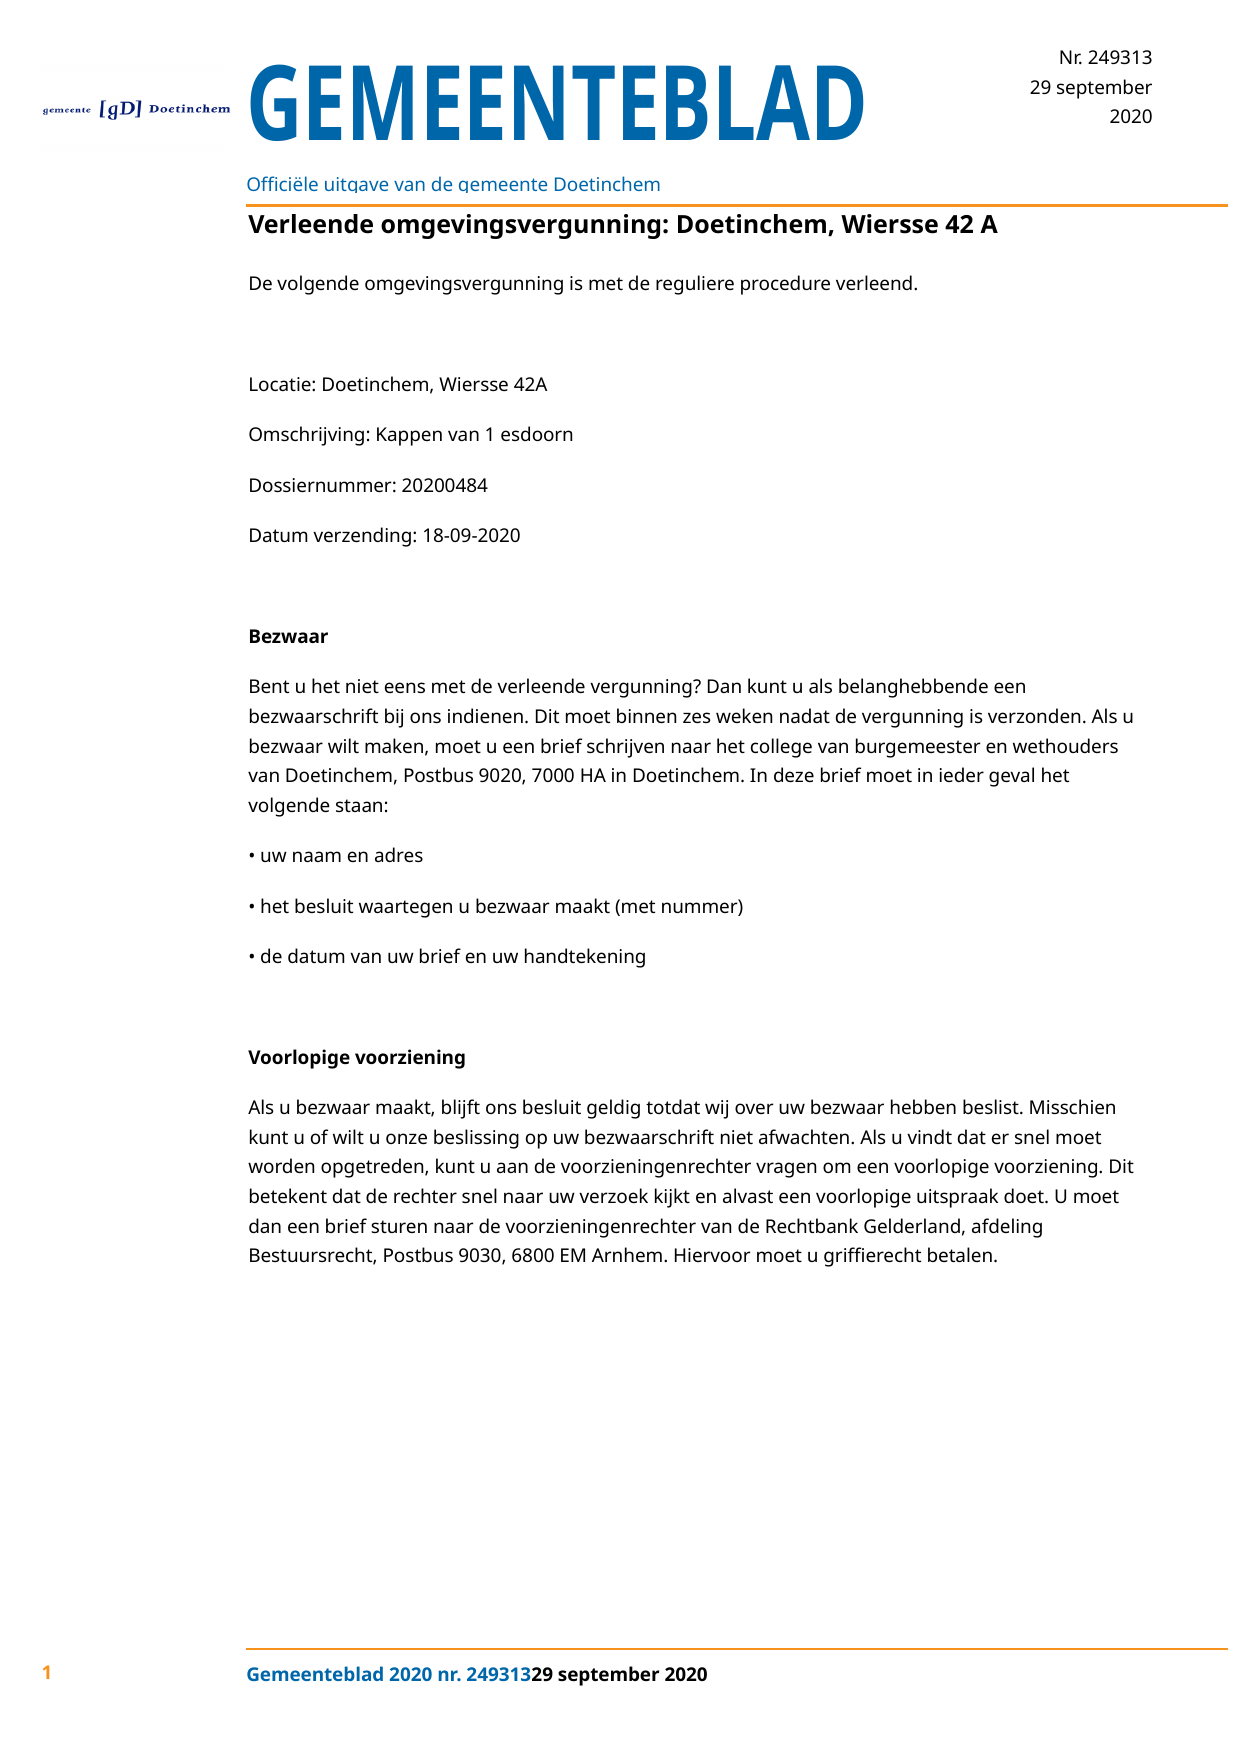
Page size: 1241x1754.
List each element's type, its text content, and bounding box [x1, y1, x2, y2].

text • het besluit waartegen u bezwaar maakt (met nummer) [248, 893, 1152, 918]
text Omschrijving: Kappen van 1 esdoorn [248, 422, 1152, 447]
text Verleende omgevingsvergunning: Doetinchem, Wiersse 42 A [248, 207, 1152, 241]
text De volgende omgevingsvergunning is met de reguliere procedure verleend. [248, 270, 1152, 296]
text Locatie: Doetinchem, Wiersse 42A [248, 371, 1152, 397]
picture [41, 47, 231, 172]
text Als u bezwaar maakt, blijft ons besluit geldig totdat wij over uw bezwaar hebben beslist. Misschien kunt u of wilt u onze beslissing op uw bezwaarschrift niet afwachten. Als u vindt dat er snel moet worden opgetreden, kunt u aan de voorzieningenrechter vragen om een voorlopige voorziening. Dit betekent dat de rechter snel naar uw verzoek kijkt en alvast een voorlopige uitspraak doet. U moet dan een brief sturen naar de voorzieningenrechter van de Rechtbank Gelderland, afdeling Bestuursrecht, Postbus 9030, 6800 EM Arnhem. Hiervoor moet u griffierecht betalen. [248, 1094, 1152, 1268]
text Datum verzending: 18-09-2020 [248, 522, 1152, 548]
text • uw naam en adres [248, 842, 1152, 868]
text Voorlopige voorziening [248, 1044, 1152, 1070]
text • de datum van uw brief en uw handtekening [248, 943, 1152, 969]
text Bent u het niet eens met de verleende vergunning? Dan kunt u als belanghebbende een bezwaarschrift bij ons indienen. Dit moet binnen zes weken nadat de vergunning is verzonden. Als u bezwaar wilt maken, moet u een brief schrijven naar het college van burgemeester en wethouders van Doetinchem, Postbus 9020, 7000 HA in Doetinchem. In deze brief moet in ieder geval het volgende staan: [248, 674, 1152, 818]
text Bezwaar [248, 623, 1152, 649]
text Dossiernummer: 20200484 [248, 472, 1152, 498]
